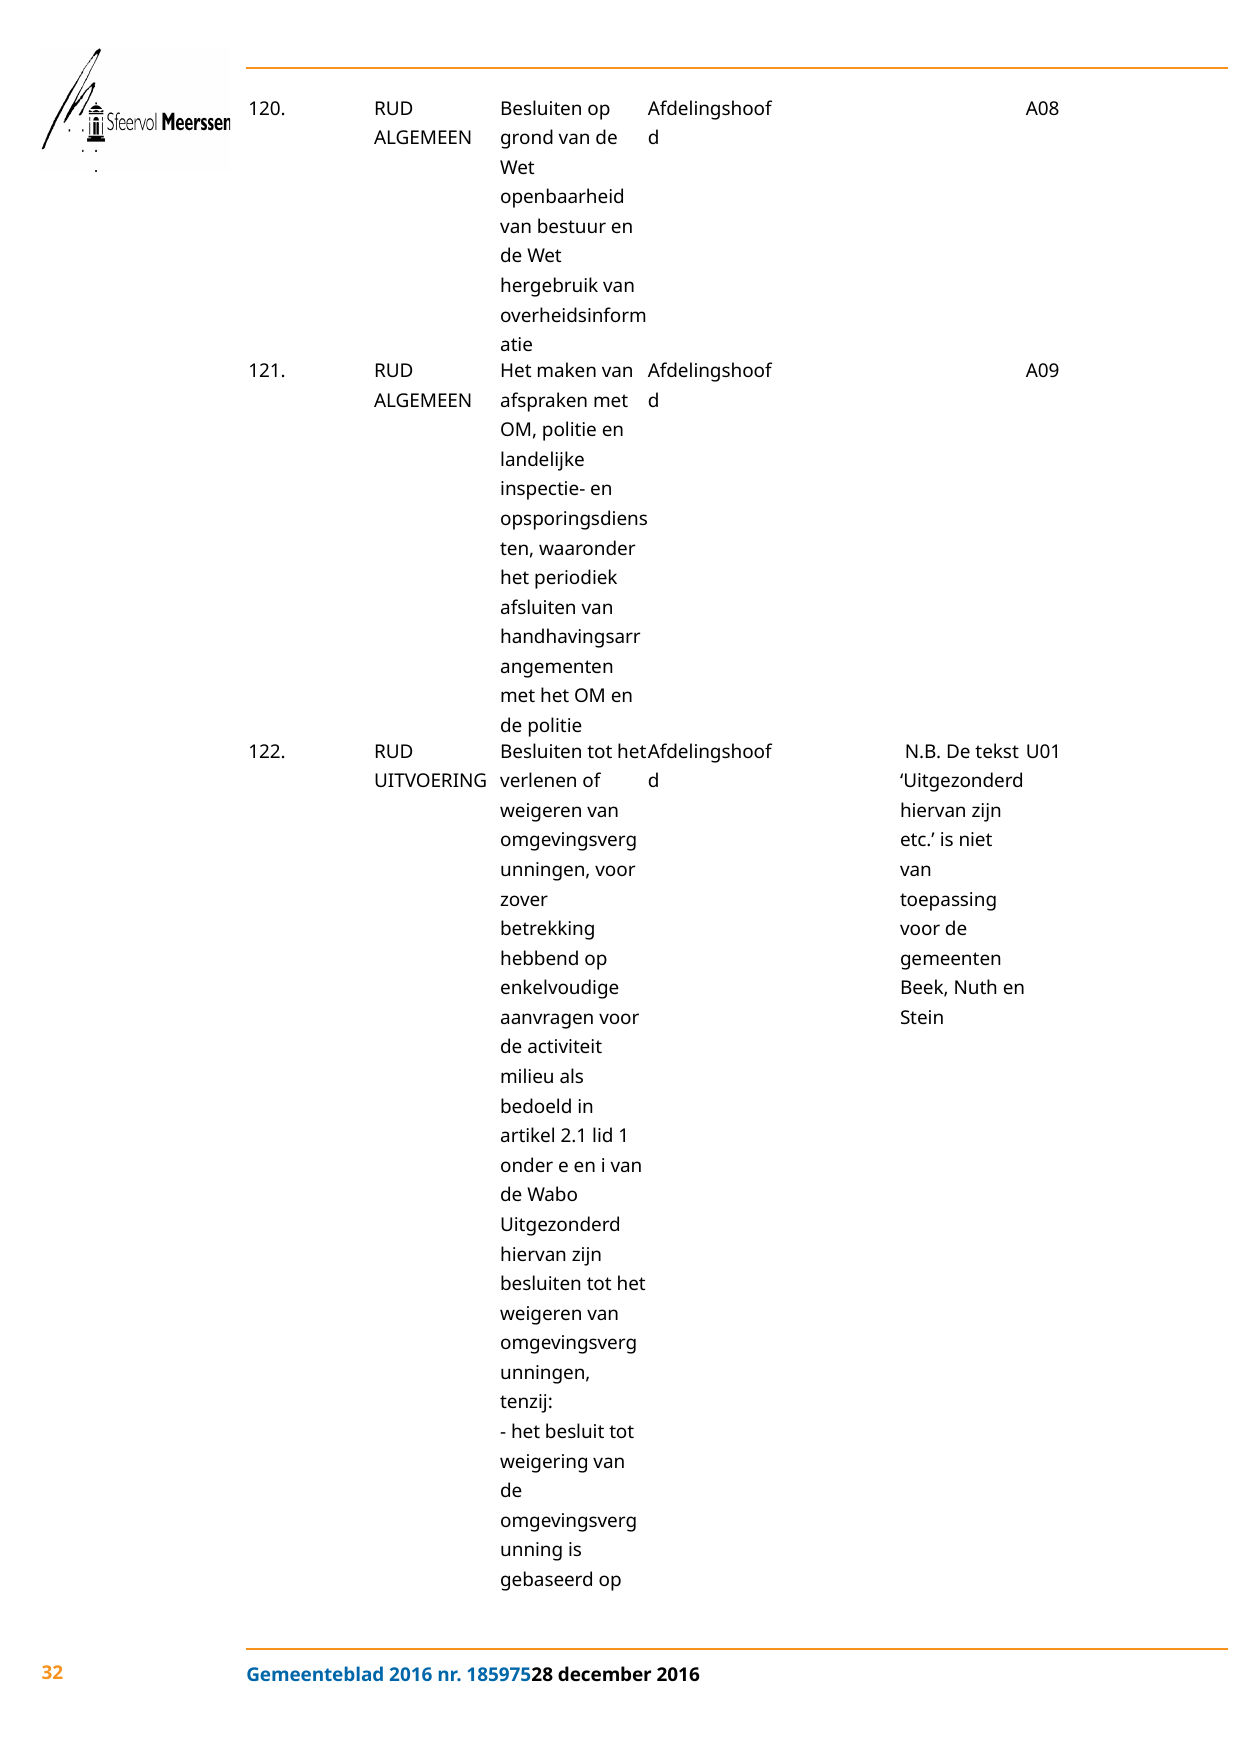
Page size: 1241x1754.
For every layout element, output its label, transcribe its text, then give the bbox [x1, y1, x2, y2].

picture [41, 47, 231, 172]
table_cell Afdelingshoofd [648, 357, 774, 738]
table_cell 121. [248, 357, 374, 738]
table_cell Besluiten tot het verlenen of weigeren van omgevingsvergunningen, voor zover betrekking hebbend op enkelvoudige aanvragen voor de activiteit milieu als bedoeld in artikel 2.1 lid 1 onder e en i van de Wabo Uitgezonderd hiervan zijn besluiten tot het weigeren van omgevingsvergunningen, tenzij: - het besluit tot weigering van de omgevingsvergunning is gebaseerd op [500, 738, 648, 1592]
table_cell [774, 95, 900, 357]
table_cell [774, 738, 900, 1592]
table_cell Afdelingshoofd [648, 95, 774, 357]
table_cell Besluiten op grond van de Wet openbaarheid van bestuur en de Wet hergebruik van overheidsinformatie [500, 95, 648, 357]
table_cell A08 [1026, 95, 1152, 357]
table_cell Afdelingshoofd [648, 738, 774, 1592]
table_cell [774, 357, 900, 738]
table_cell A09 [1026, 357, 1152, 738]
table_cell RUD ALGEMEEN [374, 95, 500, 357]
table_cell N.B. De tekst ‘Uitgezonderd hiervan zijn etc.’ is niet van toepassing voor de gemeenten Beek, Nuth en Stein [900, 738, 1026, 1592]
table_cell Het maken van afspraken met OM, politie en landelijke inspectie- en opsporingsdiensten, waaronder het periodiek afsluiten van handhavingsarrangementen met het OM en de politie [500, 357, 648, 738]
table_cell 122. [248, 738, 374, 1592]
table_cell [900, 357, 1026, 738]
table_cell 120. [248, 95, 374, 357]
table_cell U01 [1026, 738, 1152, 1592]
table_cell RUD ALGEMEEN [374, 357, 500, 738]
table_cell RUD UITVOERING [374, 738, 500, 1592]
table_cell [900, 95, 1026, 357]
